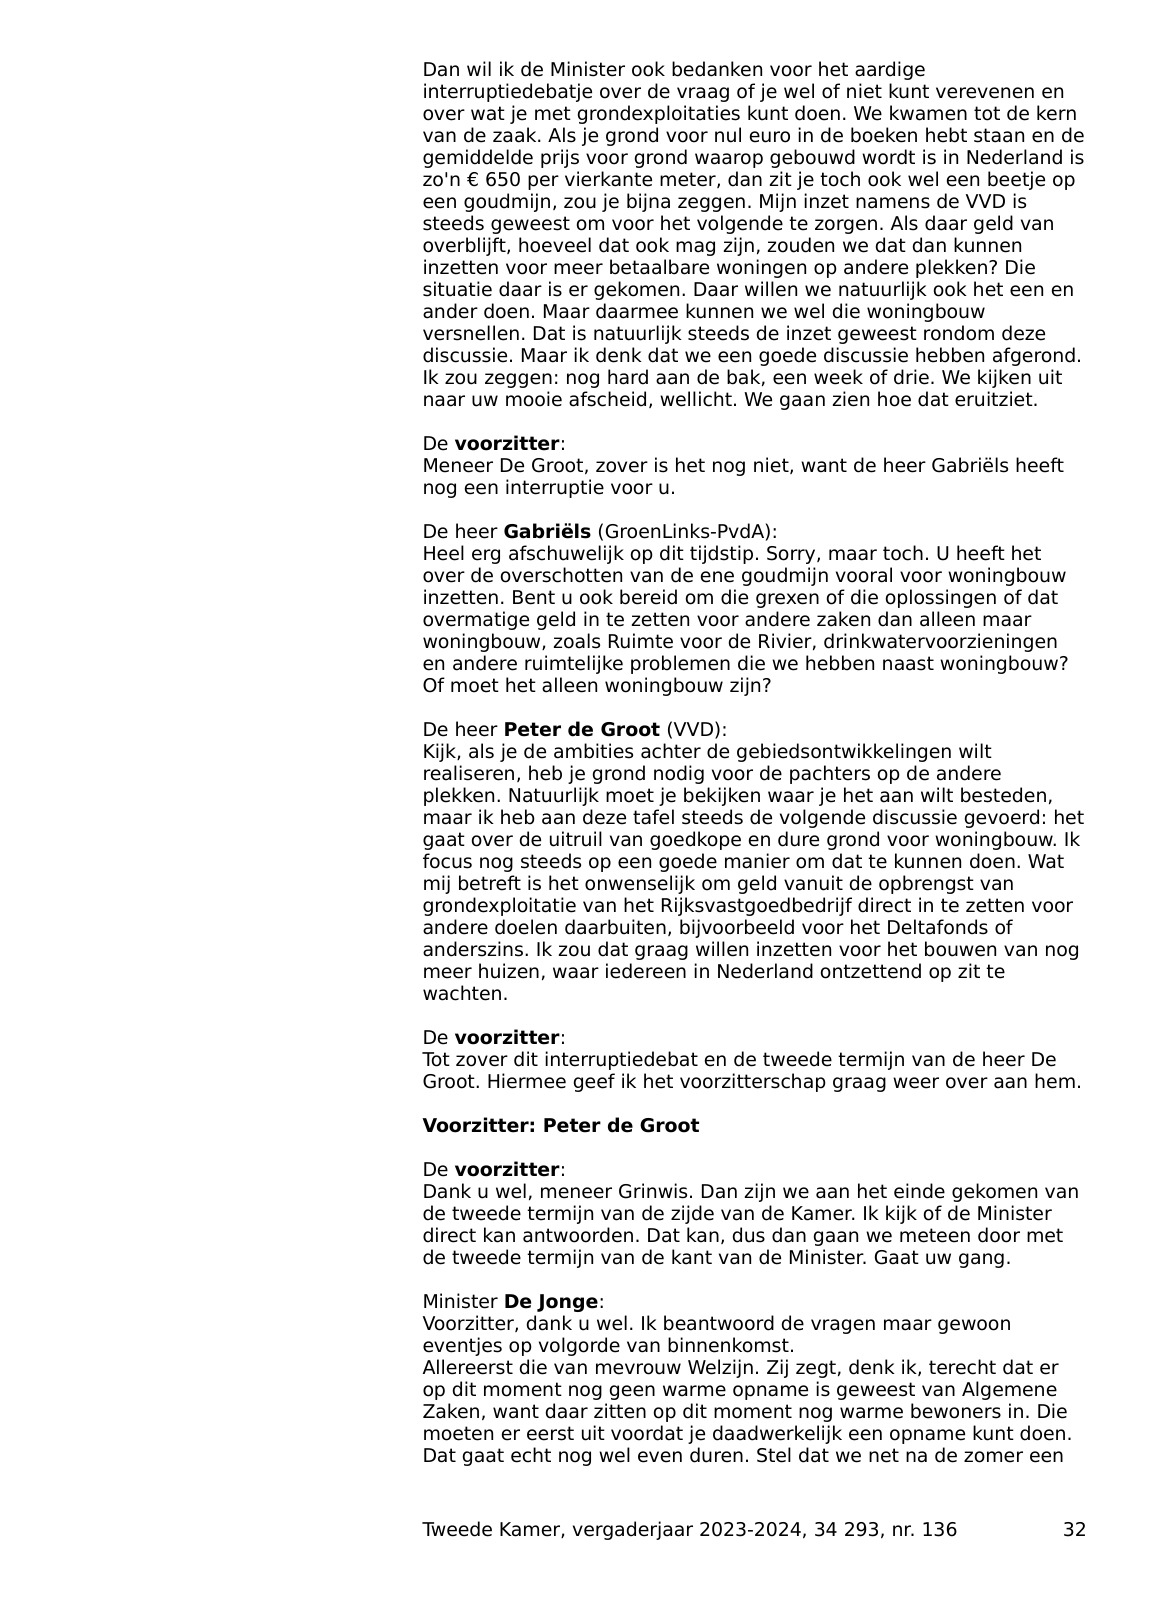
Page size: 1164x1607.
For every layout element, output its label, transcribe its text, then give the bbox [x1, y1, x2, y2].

text Allereerst die van mevrouw Welzijn. Zij zegt, denk ik, terecht dat er op dit moment nog geen warme opname is geweest van Algemene Zaken, want daar zitten op dit moment nog warme bewoners in. Die moeten er eerst uit voordat je daadwerkelijk een opname kunt doen. Dat gaat echt nog wel even duren. Stel dat we net na de zomer een [422, 1357, 1087, 1467]
text Ik zou zeggen: nog hard aan de bak, een week of drie. We kijken uit naar uw mooie afscheid, wellicht. We gaan zien hoe dat eruitziet. [422, 367, 1087, 411]
text De voorzitter: [422, 1159, 1087, 1181]
text De heer Peter de Groot (VVD): [422, 719, 1087, 741]
text De voorzitter: [422, 1027, 1087, 1049]
text Dank u wel, meneer Grinwis. Dan zijn we aan het einde gekomen van de tweede termijn van de zijde van de Kamer. Ik kijk of de Minister direct kan antwoorden. Dat kan, dus dan gaan we meteen door met de tweede termijn van de kant van de Minister. Gaat uw gang. [422, 1181, 1087, 1269]
text De heer Gabriëls (GroenLinks-PvdA): [422, 521, 1087, 543]
text Minister De Jonge: [422, 1291, 1087, 1313]
text Tot zover dit interruptiedebat en de tweede termijn van de heer De Groot. Hiermee geef ik het voorzitterschap graag weer over aan hem. [422, 1049, 1087, 1093]
text Dan wil ik de Minister ook bedanken voor het aardige interruptiedebatje over de vraag of je wel of niet kunt verevenen en over wat je met grondexploitaties kunt doen. We kwamen tot de kern van de zaak. Als je grond voor nul euro in de boeken hebt staan en de gemiddelde prijs voor grond waarop gebouwd wordt is in Nederland is zo'n € 650 per vierkante meter, dan zit je toch ook wel een beetje op een goudmijn, zou je bijna zeggen. Mijn inzet namens de VVD is steeds geweest om voor het volgende te zorgen. Als daar geld van overblijft, hoeveel dat ook mag zijn, zouden we dat dan kunnen inzetten voor meer betaalbare woningen op andere plekken? Die situatie daar is er gekomen. Daar willen we natuurlijk ook het een en ander doen. Maar daarmee kunnen we wel die woningbouw versnellen. Dat is natuurlijk steeds de inzet geweest rondom deze discussie. Maar ik denk dat we een goede discussie hebben afgerond. [422, 59, 1087, 367]
subtitle Voorzitter: Peter de Groot [422, 1115, 1087, 1137]
text Meneer De Groot, zover is het nog niet, want de heer Gabriëls heeft nog een interruptie voor u. [422, 455, 1087, 499]
text Voorzitter, dank u wel. Ik beantwoord de vragen maar gewoon eventjes op volgorde van binnenkomst. [422, 1313, 1087, 1357]
text Heel erg afschuwelijk op dit tijdstip. Sorry, maar toch. U heeft het over de overschotten van de ene goudmijn vooral voor woningbouw inzetten. Bent u ook bereid om die grexen of die oplossingen of dat overmatige geld in te zetten voor andere zaken dan alleen maar woningbouw, zoals Ruimte voor de Rivier, drinkwatervoorzieningen en andere ruimtelijke problemen die we hebben naast woningbouw? Of moet het alleen woningbouw zijn? [422, 543, 1087, 697]
text De voorzitter: [422, 433, 1087, 455]
text Kijk, als je de ambities achter de gebiedsontwikkelingen wilt realiseren, heb je grond nodig voor de pachters op de andere plekken. Natuurlijk moet je bekijken waar je het aan wilt besteden, maar ik heb aan deze tafel steeds de volgende discussie gevoerd: het gaat over de uitruil van goedkope en dure grond voor woningbouw. Ik focus nog steeds op een goede manier om dat te kunnen doen. Wat mij betreft is het onwenselijk om geld vanuit de opbrengst van grondexploitatie van het Rijksvastgoedbedrijf direct in te zetten voor andere doelen daarbuiten, bijvoorbeeld voor het Deltafonds of anderszins. Ik zou dat graag willen inzetten voor het bouwen van nog meer huizen, waar iedereen in Nederland ontzettend op zit te wachten. [422, 741, 1087, 1005]
